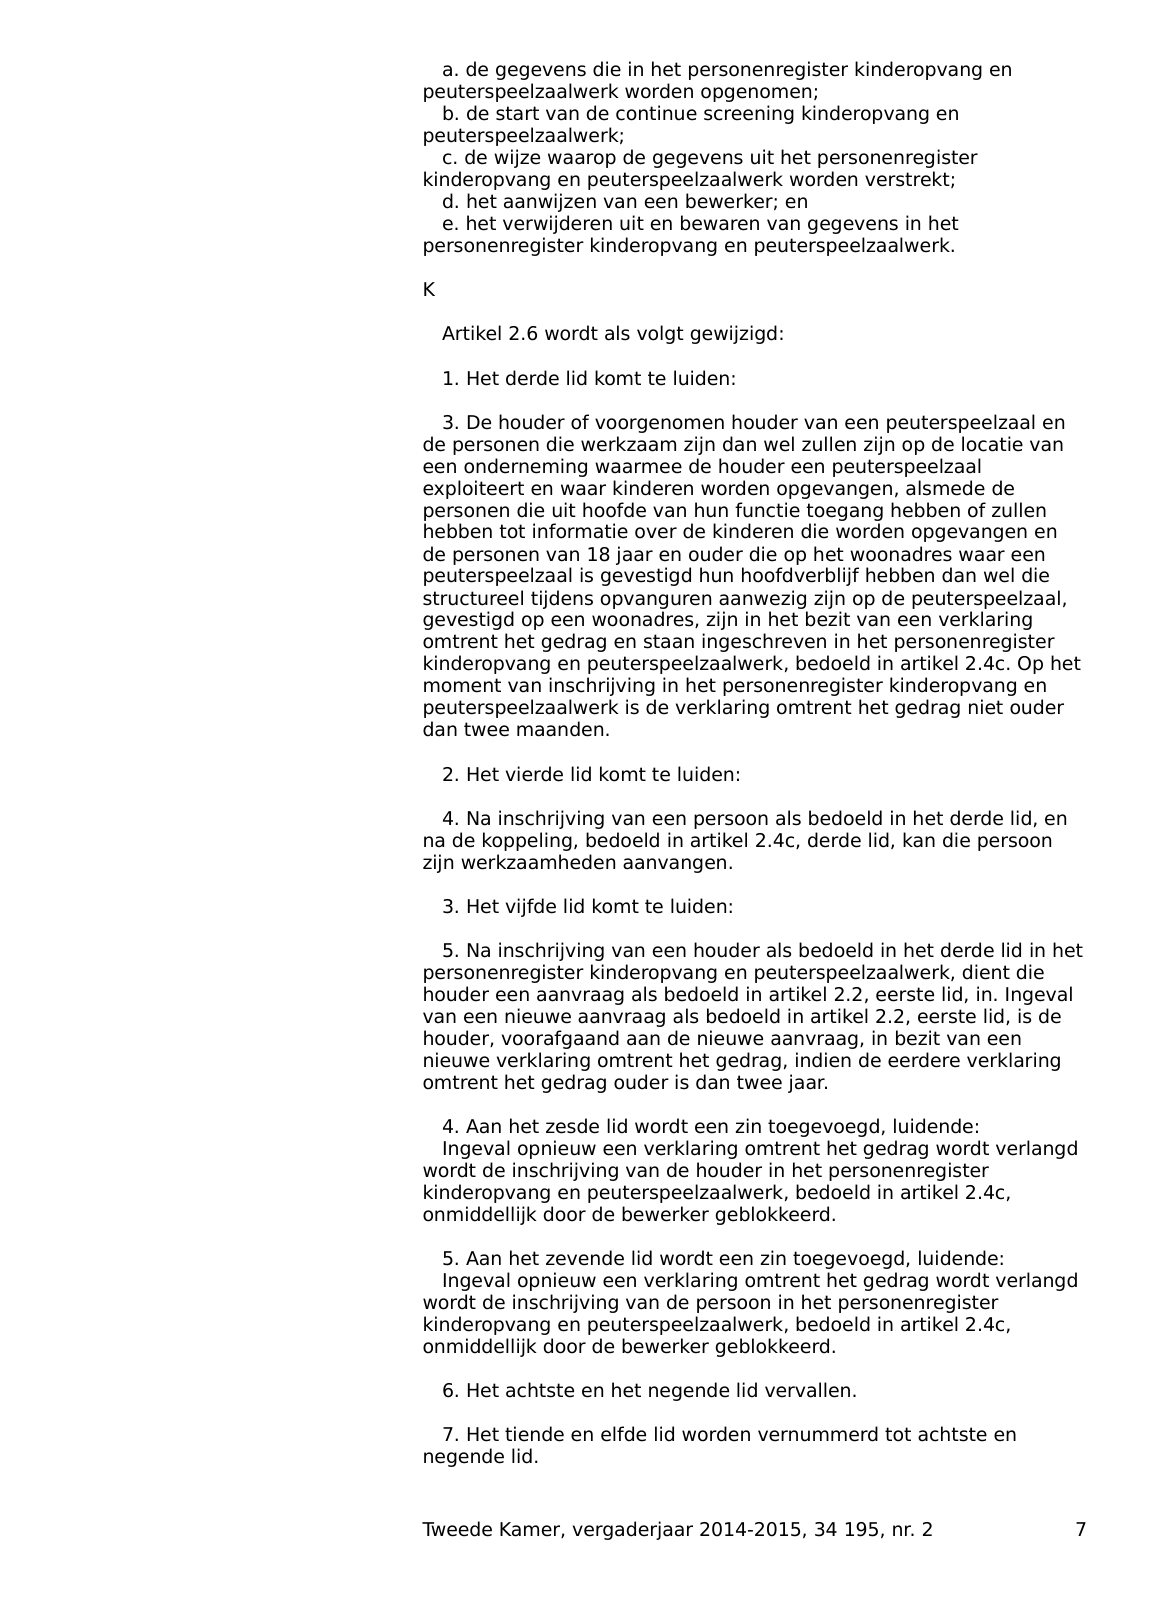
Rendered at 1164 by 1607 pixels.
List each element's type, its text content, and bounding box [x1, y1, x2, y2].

text 4. Na inschrijving van een persoon als bedoeld in het derde lid, en na de koppeling, bedoeld in artikel 2.4c, derde lid, kan die persoon zijn werkzaamheden aanvangen. [422, 808, 1087, 873]
text 7. Het tiende en elfde lid worden vernummerd tot achtste en negende lid. [422, 1424, 1087, 1468]
text Ingeval opnieuw een verklaring omtrent het gedrag wordt verlangd wordt de inschrijving van de houder in het personenregister kinderopvang en peuterspeelzaalwerk, bedoeld in artikel 2.4c, onmiddellijk door de bewerker geblokkeerd. [422, 1138, 1087, 1226]
text 1. Het derde lid komt te luiden: [422, 367, 1087, 389]
text 5. Aan het zevende lid wordt een zin toegevoegd, luidende: [422, 1248, 1087, 1270]
text 6. Het achtste en het negende lid vervallen. [422, 1380, 1087, 1402]
text 5. Na inschrijving van een houder als bedoeld in het derde lid in het personenregister kinderopvang en peuterspeelzaalwerk, dient die houder een aanvraag als bedoeld in artikel 2.2, eerste lid, in. Ingeval van een nieuwe aanvraag als bedoeld in artikel 2.2, eerste lid, is de houder, voorafgaand aan de nieuwe aanvraag, in bezit van een nieuwe verklaring omtrent het gedrag, indien de eerdere verklaring omtrent het gedrag ouder is dan twee jaar. [422, 940, 1087, 1094]
text 4. Aan het zesde lid wordt een zin toegevoegd, luidende: [422, 1116, 1087, 1138]
text 2. Het vierde lid komt te luiden: [422, 763, 1087, 785]
text K [422, 279, 1087, 301]
text 3. Het vijfde lid komt te luiden: [422, 896, 1087, 918]
text a. de gegevens die in het personenregister kinderopvang en peuterspeelzaalwerk worden opgenomen; [422, 59, 1087, 103]
text Artikel 2.6 wordt als volgt gewijzigd: [422, 323, 1087, 345]
text 3. De houder of voorgenomen houder van een peuterspeelzaal en de personen die werkzaam zijn dan wel zullen zijn op de locatie van een onderneming waarmee de houder een peuterspeelzaal exploiteert en waar kinderen worden opgevangen, alsmede de personen die uit hoofde van hun functie toegang hebben of zullen hebben tot informatie over de kinderen die worden opgevangen en de personen van 18 jaar en ouder die op het woonadres waar een peuterspeelzaal is gevestigd hun hoofdverblijf hebben dan wel die structureel tijdens opvanguren aanwezig zijn op de peuterspeelzaal, gevestigd op een woonadres, zijn in het bezit van een verklaring omtrent het gedrag en staan ingeschreven in het personenregister kinderopvang en peuterspeelzaalwerk, bedoeld in artikel 2.4c. Op het moment van inschrijving in het personenregister kinderopvang en peuterspeelzaalwerk is de verklaring omtrent het gedrag niet ouder dan twee maanden. [422, 412, 1087, 741]
text d. het aanwijzen van een bewerker; en [422, 191, 1087, 213]
text c. de wijze waarop de gegevens uit het personenregister kinderopvang en peuterspeelzaalwerk worden verstrekt; [422, 147, 1087, 191]
text Ingeval opnieuw een verklaring omtrent het gedrag wordt verlangd wordt de inschrijving van de persoon in het personenregister kinderopvang en peuterspeelzaalwerk, bedoeld in artikel 2.4c, onmiddellijk door de bewerker geblokkeerd. [422, 1270, 1087, 1358]
text e. het verwijderen uit en bewaren van gegevens in het personenregister kinderopvang en peuterspeelzaalwerk. [422, 213, 1087, 257]
text b. de start van de continue screening kinderopvang en peuterspeelzaalwerk; [422, 103, 1087, 147]
